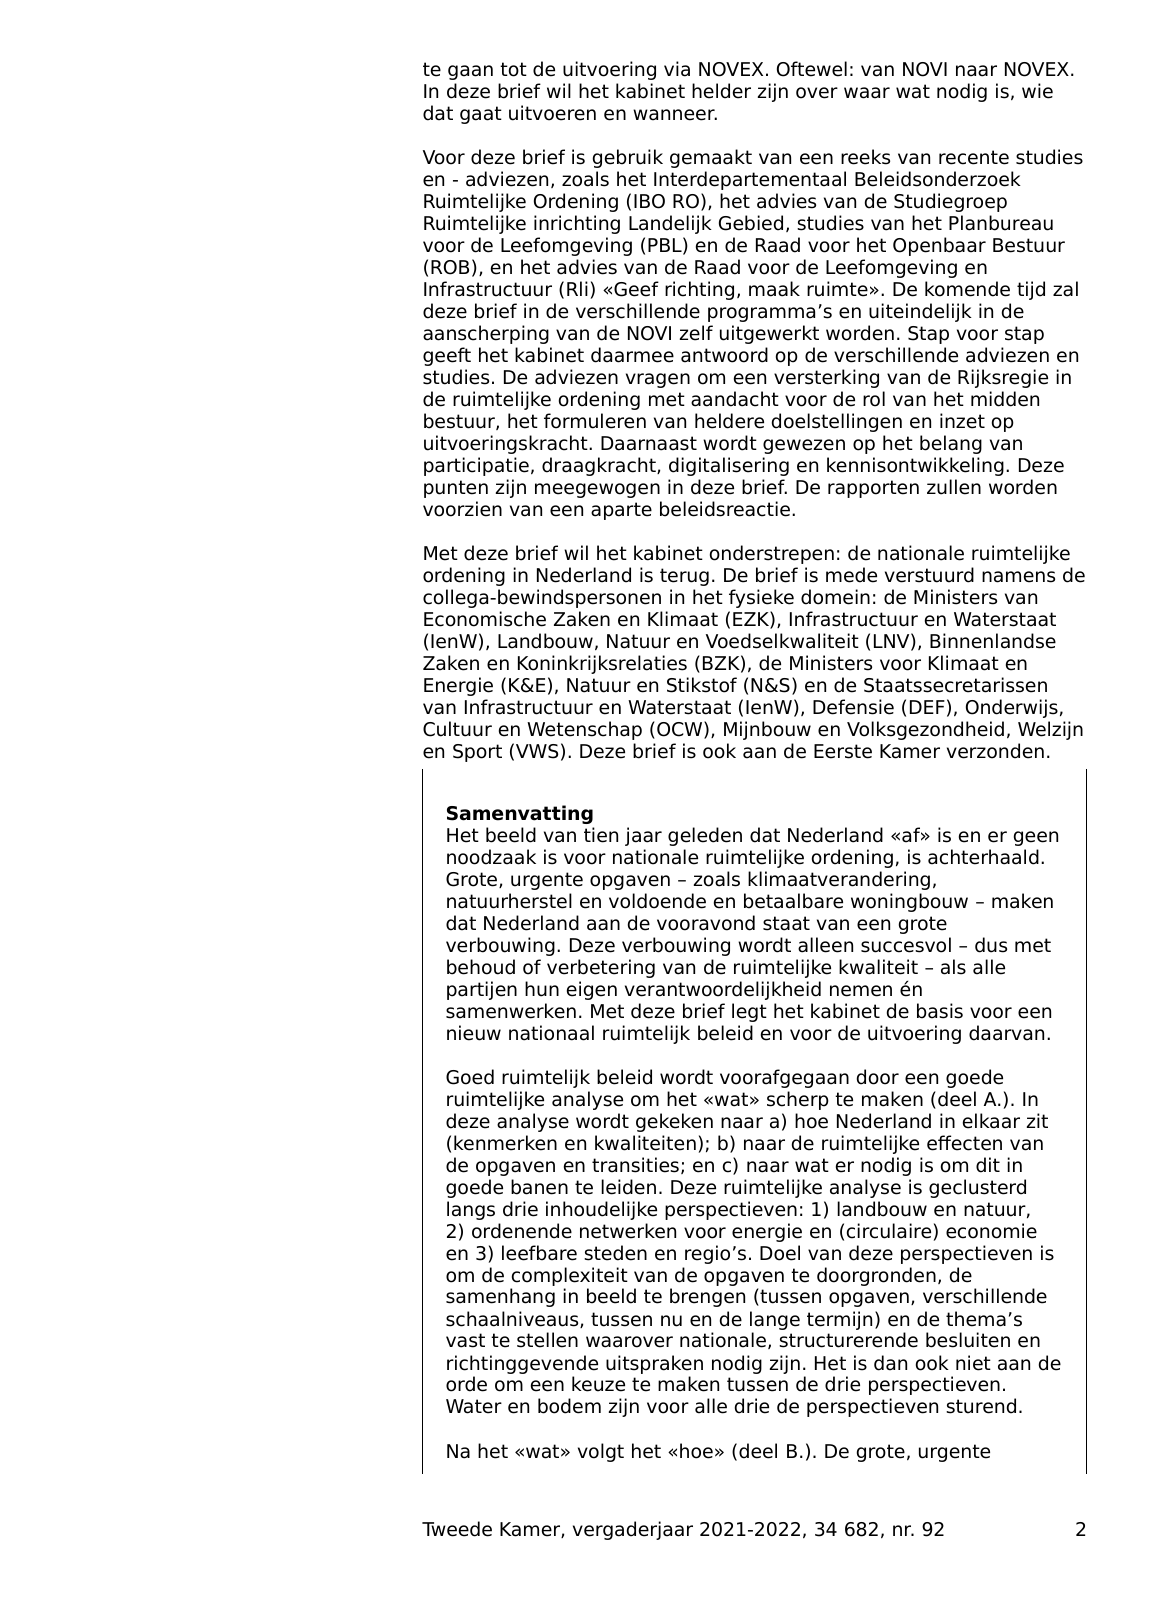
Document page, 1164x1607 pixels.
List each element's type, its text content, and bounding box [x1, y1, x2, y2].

text Met deze brief wil het kabinet onderstrepen: de nationale ruimtelijke ordening in Nederland is terug. De brief is mede verstuurd namens de collega-bewindspersonen in het fysieke domein: de Ministers van Economische Zaken en Klimaat (EZK), Infrastructuur en Waterstaat (IenW), Landbouw, Natuur en Voedselkwaliteit (LNV), Binnenlandse Zaken en Koninkrijksrelaties (BZK), de Ministers voor Klimaat en Energie (K&E), Natuur en Stikstof (N&S) en de Staatssecretarissen van Infrastructuur en Waterstaat (IenW), Defensie (DEF), Onderwijs, Cultuur en Wetenschap (OCW), Mijnbouw en Volksgezondheid, Welzijn en Sport (VWS). Deze brief is ook aan de Eerste Kamer verzonden. [422, 543, 1087, 763]
table_header Samenvatting Het beeld van tien jaar geleden dat Nederland «af» is en er geen noodzaak is voor nationale ruimtelijke ordening, is achterhaald. Grote, urgente opgaven – zoals klimaatverandering, natuurherstel en voldoende en betaalbare woningbouw – maken dat Nederland aan de vooravond staat van een grote verbouwing. Deze verbouwing wordt alleen succesvol – dus met behoud of verbetering van de ruimtelijke kwaliteit – als alle partijen hun eigen verantwoordelijkheid nemen én samenwerken. Met deze brief legt het kabinet de basis voor een nieuw nationaal ruimtelijk beleid en voor de uitvoering daarvan. Goed ruimtelijk beleid wordt voorafgegaan door een goede ruimtelijke analyse om het «wat» scherp te maken (deel A.). In deze analyse wordt gekeken naar a) hoe Nederland in elkaar zit (kenmerken en kwaliteiten); b) naar de ruimtelijke effecten van de opgaven en transities; en c) naar wat er nodig is om dit in goede banen te leiden. Deze ruimtelijke analyse is geclusterd langs drie inhoudelijke perspectieven: 1) landbouw en natuur, 2) ordenende netwerken voor energie en (circulaire) economie en 3) leefbare steden en regio’s. Doel van deze perspectieven is om de complexiteit van de opgaven te doorgronden, de samenhang in beeld te brengen (tussen opgaven, verschillende schaalniveaus, tussen nu en de lange termijn) en de thema’s vast te stellen waarover nationale, structurerende besluiten en richtinggevende uitspraken nodig zijn. Het is dan ook niet aan de orde om een keuze te maken tussen de drie perspectieven. Water en bodem zijn voor alle drie de perspectieven sturend. Na het «wat» volgt het «hoe» (deel B.). De grote, urgente [423, 769, 1086, 1474]
text Voor deze brief is gebruik gemaakt van een reeks van recente studies en - adviezen, zoals het Interdepartementaal Beleidsonderzoek Ruimtelijke Ordening (IBO RO), het advies van de Studiegroep Ruimtelijke inrichting Landelijk Gebied, studies van het Planbureau voor de Leefomgeving (PBL) en de Raad voor het Openbaar Bestuur (ROB), en het advies van de Raad voor de Leefomgeving en Infrastructuur (Rli) «Geef richting, maak ruimte». De komende tijd zal deze brief in de verschillende programma’s en uiteindelijk in de aanscherping van de NOVI zelf uitgewerkt worden. Stap voor stap geeft het kabinet daarmee antwoord op de verschillende adviezen en studies. De adviezen vragen om een versterking van de Rijksregie in de ruimtelijke ordening met aandacht voor de rol van het midden bestuur, het formuleren van heldere doelstellingen en inzet op uitvoeringskracht. Daarnaast wordt gewezen op het belang van participatie, draagkracht, digitalisering en kennisontwikkeling. Deze punten zijn meegewogen in deze brief. De rapporten zullen worden voorzien van een aparte beleidsreactie. [422, 147, 1087, 521]
text te gaan tot de uitvoering via NOVEX. Oftewel: van NOVI naar NOVEX. In deze brief wil het kabinet helder zijn over waar wat nodig is, wie dat gaat uitvoeren en wanneer. [422, 59, 1087, 125]
